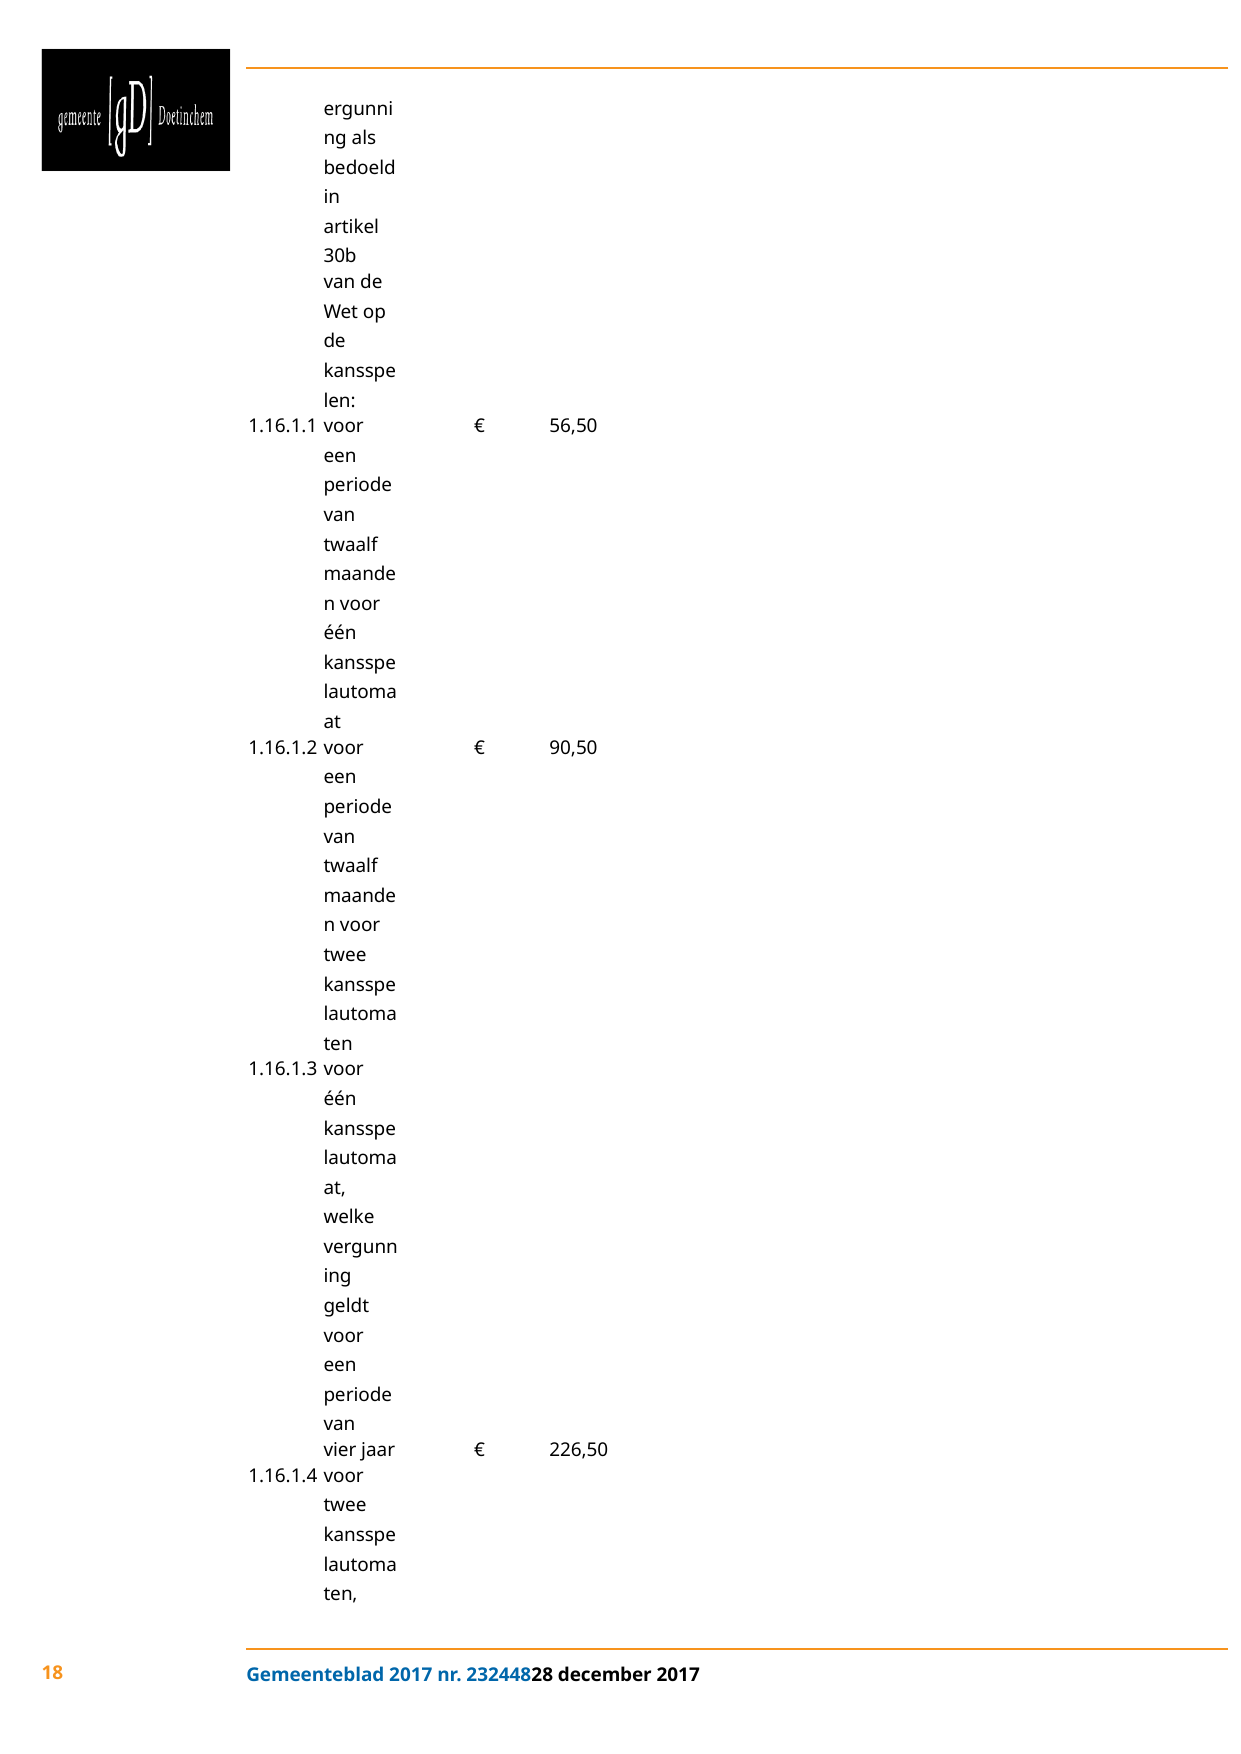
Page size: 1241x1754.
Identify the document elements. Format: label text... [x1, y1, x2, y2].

table_cell voor twee kansspelautomaten, [323, 1462, 398, 1606]
table_cell voor één kansspelautomaat, welke vergunning geldt voor een periode van [323, 1056, 398, 1436]
table_cell 90,50 [549, 734, 624, 1056]
table_cell 1.16.1.2 [248, 734, 323, 1056]
table_cell [399, 413, 474, 734]
table_cell [399, 1436, 474, 1462]
table_cell voor een periode van twaalf maanden voor twee kansspelautomaten [323, 734, 398, 1056]
table_cell € [474, 1436, 549, 1462]
table_cell 1.16.1.4 [248, 1462, 323, 1606]
table_cell 1.16.1.3 [248, 1056, 323, 1436]
table_cell [248, 1436, 323, 1462]
table_cell van de Wet op de kansspelen: [323, 269, 398, 412]
table_cell [474, 1462, 549, 1606]
table_cell [399, 1462, 474, 1606]
table_cell [248, 269, 323, 412]
table_cell ergunning als bedoeld in artikel 30b [323, 95, 398, 268]
table_cell [399, 95, 474, 268]
table_cell [399, 269, 474, 412]
table_cell € [474, 734, 549, 1056]
table_cell [474, 269, 549, 412]
table_cell [248, 95, 323, 268]
table_cell voor een periode van twaalf maanden voor één kansspelautomaat [323, 413, 398, 734]
table_cell [399, 734, 474, 1056]
table_cell 226,50 [549, 1436, 624, 1462]
table_cell € [474, 413, 549, 734]
table_cell vier jaar [323, 1436, 398, 1462]
table_cell [549, 269, 624, 412]
table_cell 56,50 [549, 413, 624, 734]
table_cell 1.16.1.1 [248, 413, 323, 734]
table_cell [399, 1056, 474, 1436]
picture [41, 47, 231, 172]
